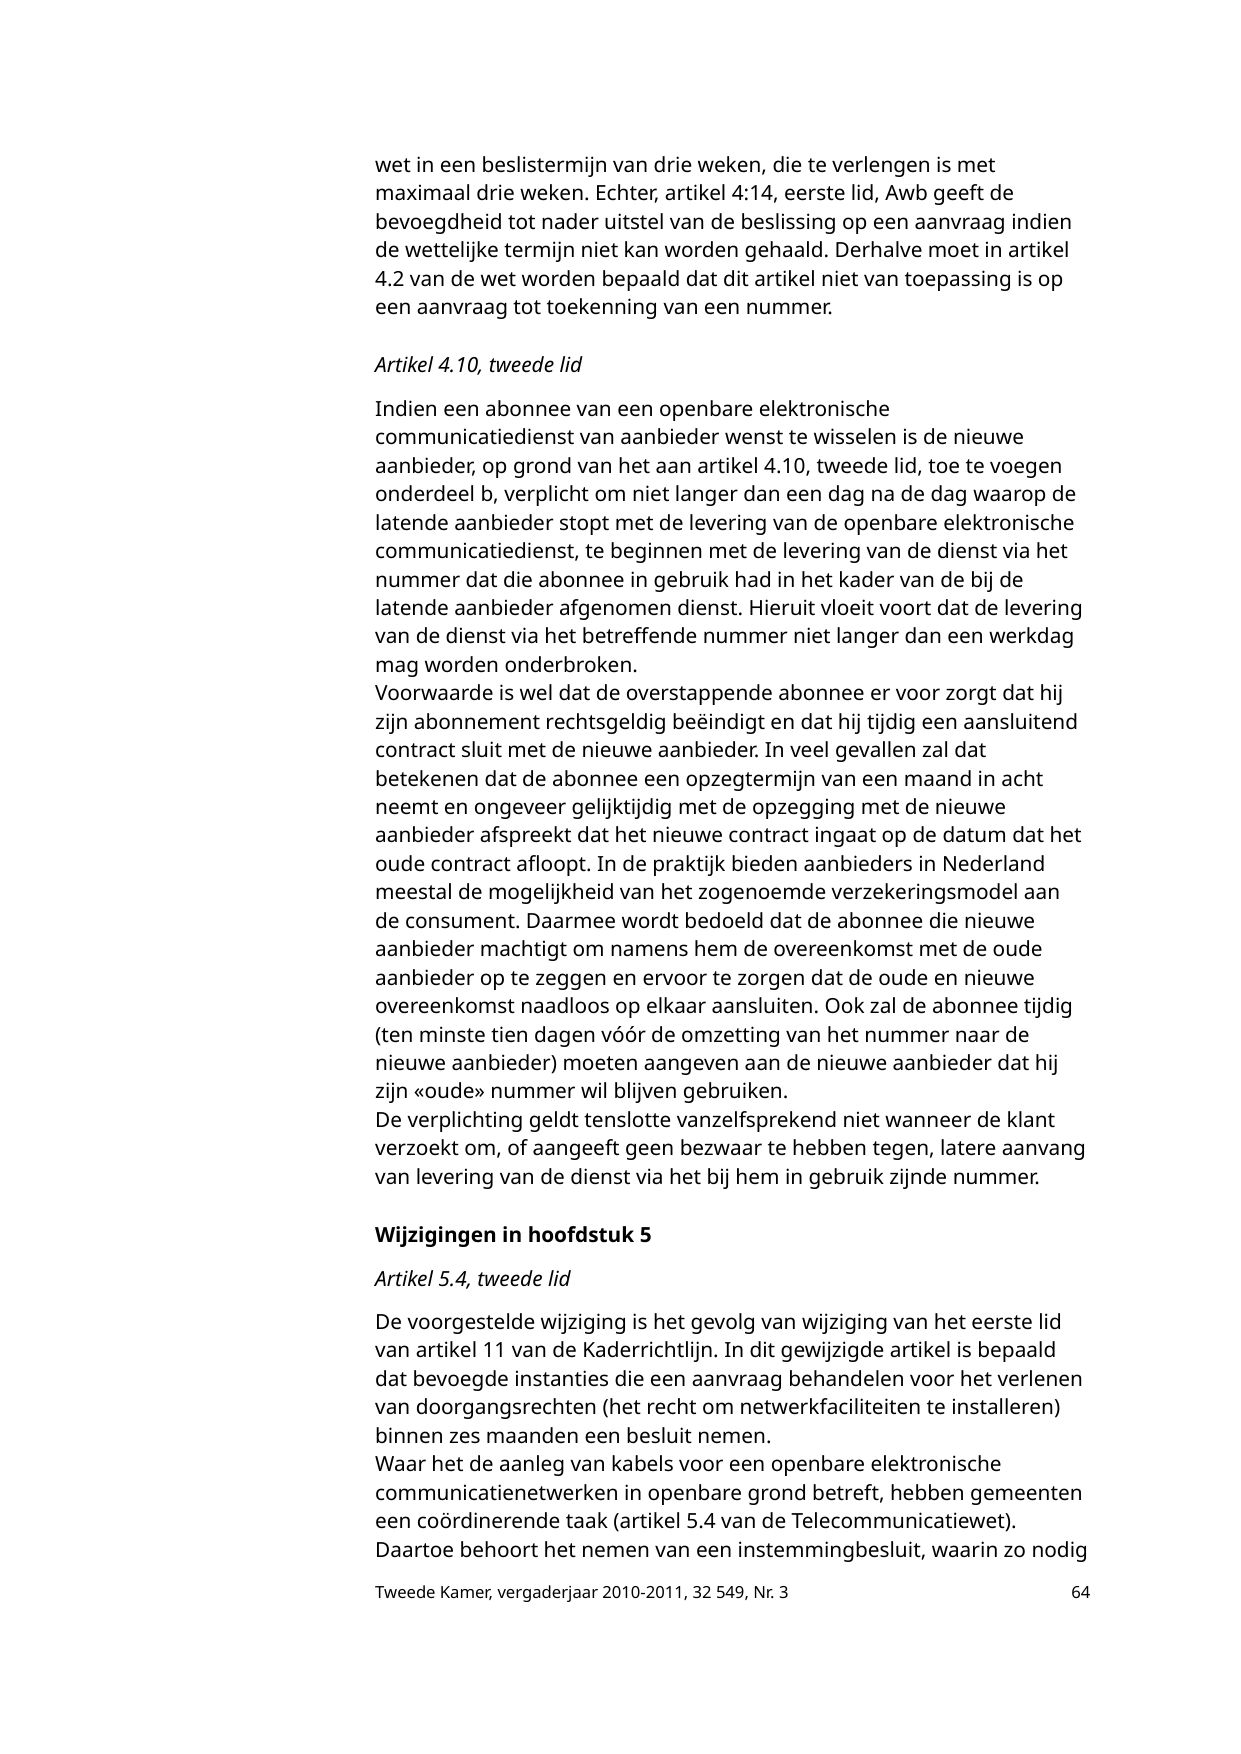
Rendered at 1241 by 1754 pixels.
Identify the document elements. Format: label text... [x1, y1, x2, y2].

text Voorwaarde is wel dat de overstappende abonnee er voor zorgt dat hij zijn abonnement rechtsgeldig beëindigt en dat hij tijdig een aansluitend contract sluit met de nieuwe aanbieder. In veel gevallen zal dat betekenen dat de abonnee een opzegtermijn van een maand in acht neemt en ongeveer gelijktijdig met de opzegging met de nieuwe aanbieder afspreekt dat het nieuwe contract ingaat op de datum dat het oude contract afloopt. In de praktijk bieden aanbieders in Nederland meestal de mogelijkheid van het zogenoemde verzekeringsmodel aan de consument. Daarmee wordt bedoeld dat de abonnee die nieuwe aanbieder machtigt om namens hem de overeenkomst met de oude aanbieder op te zeggen en ervoor te zorgen dat de oude en nieuwe overeenkomst naadloos op elkaar aansluiten. Ook zal de abonnee tijdig (ten minste tien dagen vóór de omzetting van het nummer naar de nieuwe aanbieder) moeten aangeven aan de nieuwe aanbieder dat hij zijn «oude» nummer wil blijven gebruiken. [375, 678, 1090, 1105]
text De verplichting geldt tenslotte vanzelfsprekend niet wanneer de klant verzoekt om, of aangeeft geen bezwaar te hebben tegen, latere aanvang van levering van de dienst via het bij hem in gebruik zijnde nummer. [375, 1105, 1090, 1190]
text wet in een beslistermijn van drie weken, die te verlengen is met maximaal drie weken. Echter, artikel 4:14, eerste lid, Awb geeft de bevoegdheid tot nader uitstel van de beslissing op een aanvraag indien de wettelijke termijn niet kan worden gehaald. Derhalve moet in artikel 4.2 van de wet worden bepaald dat dit artikel niet van toepassing is op een aanvraag tot toekenning van een nummer. [375, 150, 1090, 321]
text Artikel 4.10, tweede lid [375, 351, 1090, 379]
text Waar het de aanleg van kabels voor een openbare elektronische communicatienetwerken in openbare grond betreft, hebben gemeenten een coördinerende taak (artikel 5.4 van de Telecommunicatiewet). Daartoe behoort het nemen van een instemmingbesluit, waarin zo nodig [375, 1449, 1090, 1563]
text Indien een abonnee van een openbare elektronische communicatiedienst van aanbieder wenst te wisselen is de nieuwe aanbieder, op grond van het aan artikel 4.10, tweede lid, toe te voegen onderdeel b, verplicht om niet langer dan een dag na de dag waarop de latende aanbieder stopt met de levering van de openbare elektronische communicatiedienst, te beginnen met de levering van de dienst via het nummer dat die abonnee in gebruik had in het kader van de bij de latende aanbieder afgenomen dienst. Hieruit vloeit voort dat de levering van de dienst via het betreffende nummer niet langer dan een werkdag mag worden onderbroken. [375, 394, 1090, 678]
text Artikel 5.4, tweede lid [375, 1264, 1090, 1292]
text Wijzigingen in hoofdstuk 5 [375, 1220, 1090, 1249]
text De voorgestelde wijziging is het gevolg van wijziging van het eerste lid van artikel 11 van de Kaderrichtlijn. In dit gewijzigde artikel is bepaald dat bevoegde instanties die een aanvraag behandelen voor het verlenen van doorgangsrechten (het recht om netwerkfaciliteiten te installeren) binnen zes maanden een besluit nemen. [375, 1307, 1090, 1449]
